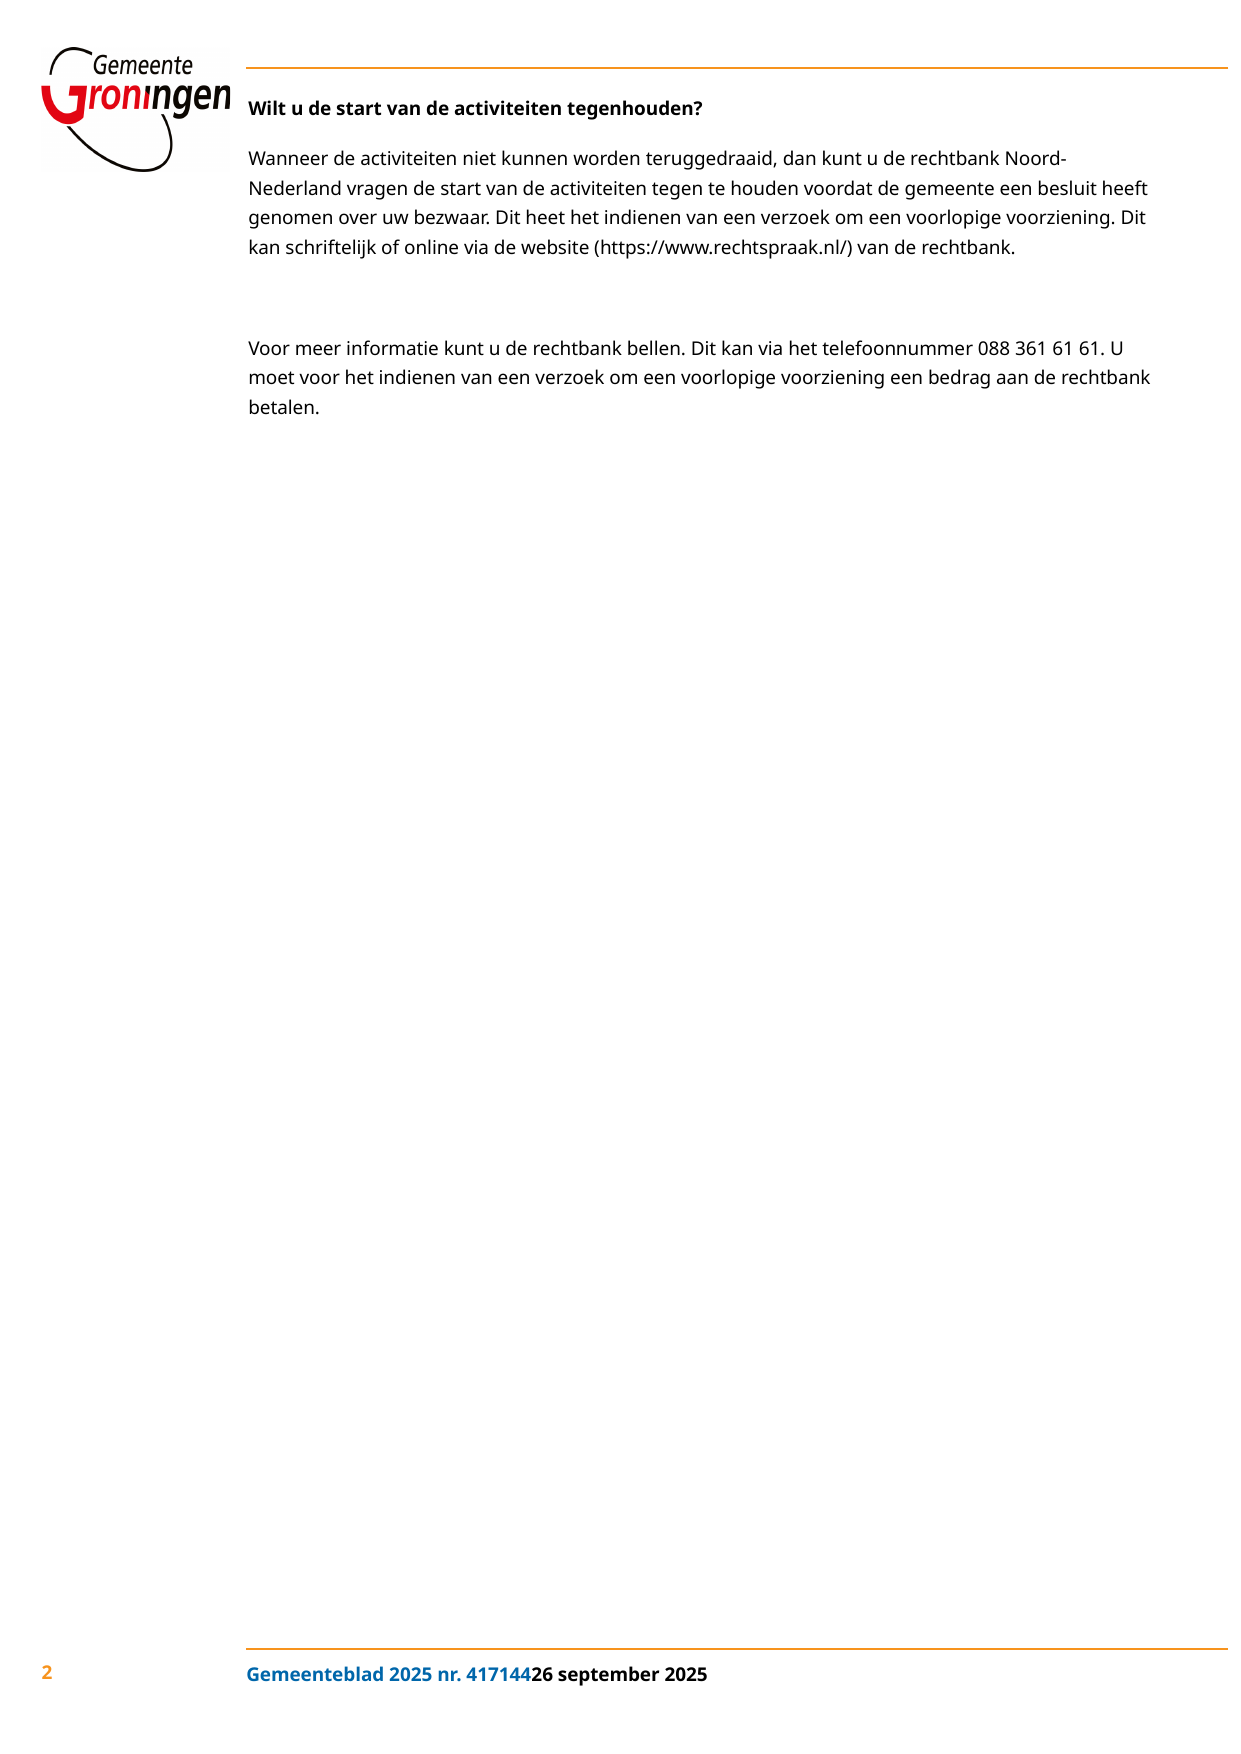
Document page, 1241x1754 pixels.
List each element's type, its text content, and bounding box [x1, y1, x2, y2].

text Wanneer de activiteiten niet kunnen worden teruggedraaid, dan kunt u de rechtbank Noord-Nederland vragen de start van de activiteiten tegen te houden voordat de gemeente een besluit heeft genomen over uw bezwaar. Dit heet het indienen van een verzoek om een voorlopige voorziening. Dit kan schriftelijk of online via de website (https://www.rechtspraak.nl/) van de rechtbank. [248, 145, 1152, 260]
text Wilt u de start van de activiteiten tegenhouden? [248, 95, 1152, 121]
text Voor meer informatie kunt u de rechtbank bellen. Dit kan via het telefoonnummer 088 361 61 61. U moet voor het indienen van een verzoek om een voorlopige voorziening een bedrag aan de rechtbank betalen. [248, 335, 1152, 420]
picture [41, 47, 231, 172]
